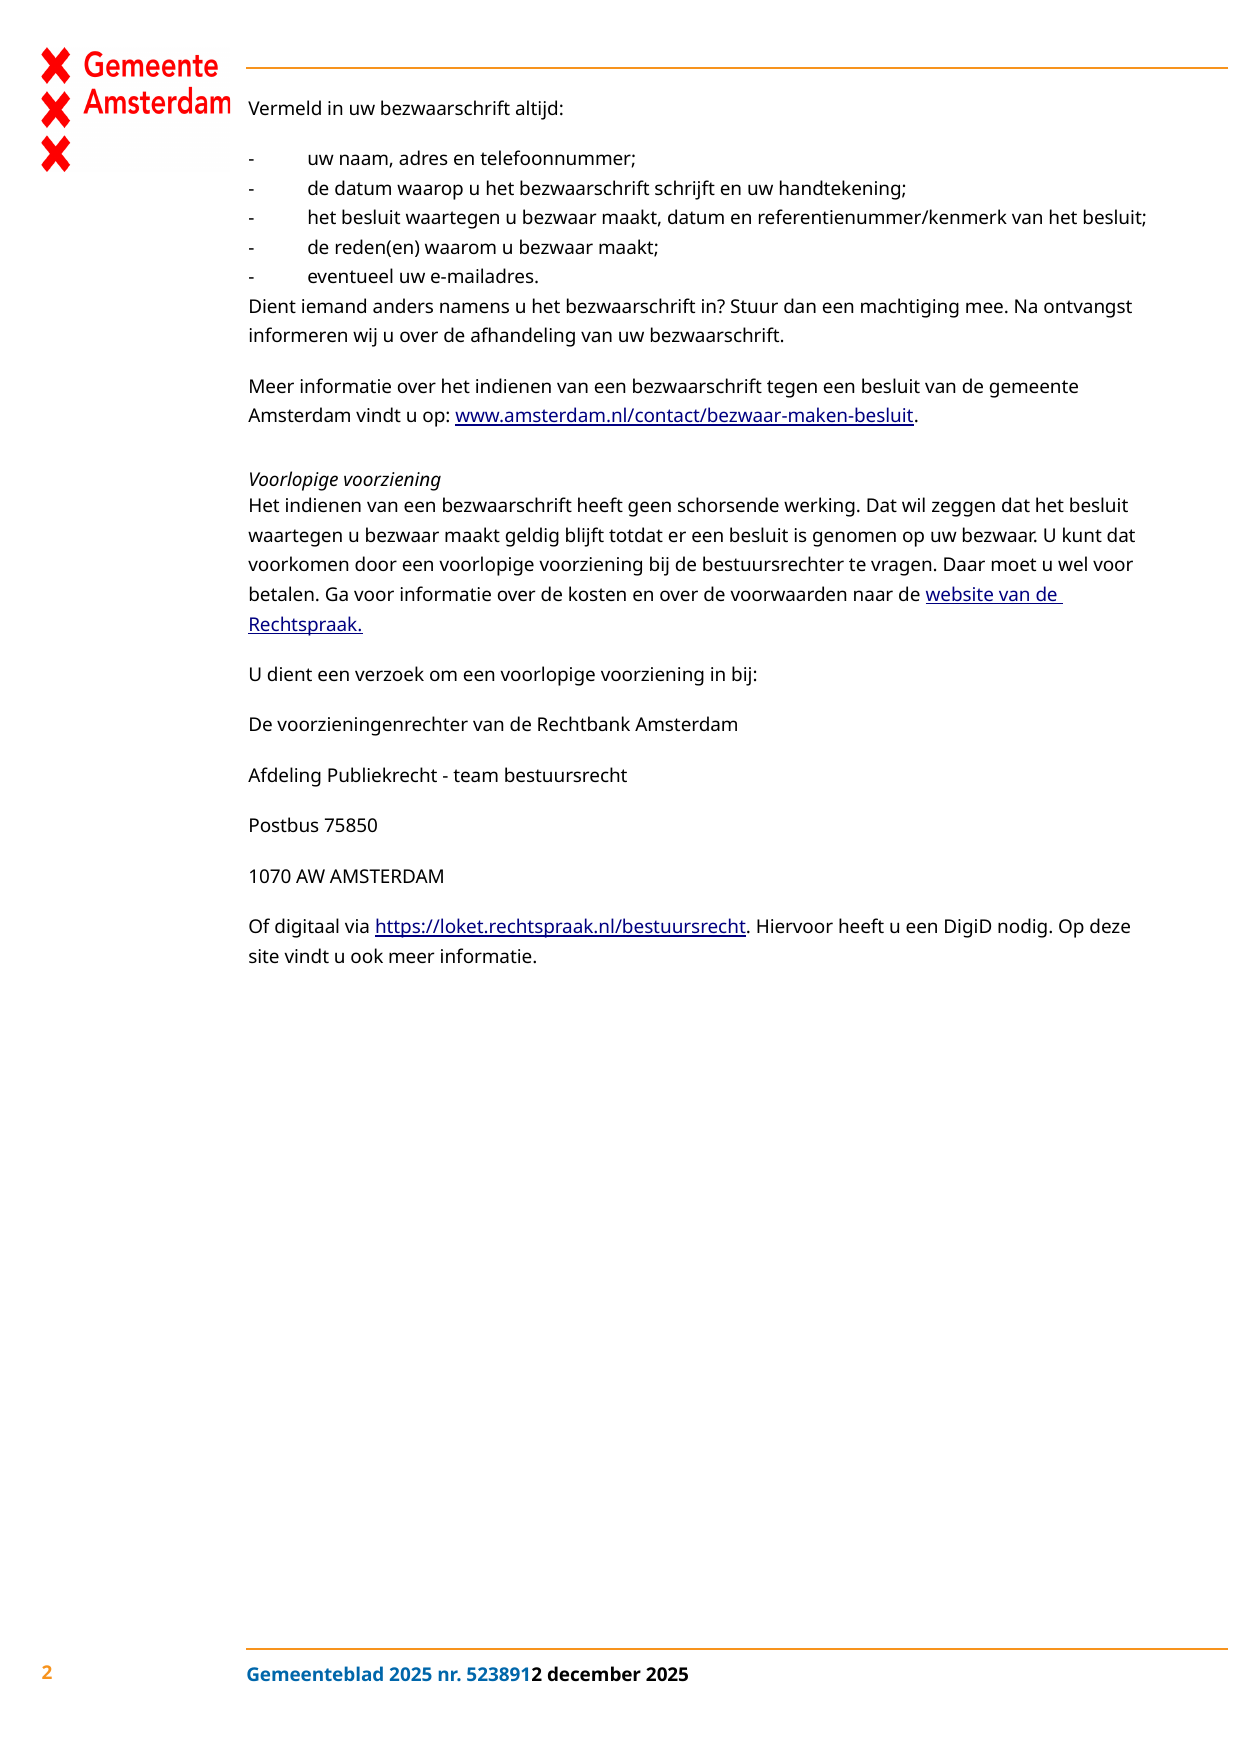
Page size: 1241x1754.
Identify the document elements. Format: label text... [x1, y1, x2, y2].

text 1070 AW AMSTERDAM [248, 863, 1152, 888]
text Meer informatie over het indienen van een bezwaarschrift tegen een besluit van de gemeente Amsterdam vindt u op: www.amsterdam.nl/contact/bezwaar-maken-besluit. [248, 373, 1152, 428]
list eventueel uw e-mailadres. [248, 263, 1152, 289]
text Of digitaal via https://loket.rechtspraak.nl/bestuursrecht. Hiervoor heeft u een DigiD nodig. Op deze site vindt u ook meer informatie. [248, 913, 1152, 968]
text Het indienen van een bezwaarschrift heeft geen schorsende werking. Dat wil zeggen dat het besluit waartegen u bezwaar maakt geldig blijft totdat er een besluit is genomen op uw bezwaar. U kunt dat voorkomen door een voorlopige voorziening bij de bestuursrechter te vragen. Daar moet u wel voor betalen. Ga voor informatie over de kosten en over de voorwaarden naar de website van de Rechtspraak. [248, 492, 1152, 636]
text De voorzieningenrechter van de Rechtbank Amsterdam [248, 712, 1152, 737]
text Postbus 75850 [248, 812, 1152, 838]
text U dient een verzoek om een voorlopige voorziening in bij: [248, 661, 1152, 687]
text Voorlopige voorziening [248, 467, 1152, 492]
text Dient iemand anders namens u het bezwaarschrift in? Stuur dan een machtiging mee. Na ontvangst informeren wij u over de afhandeling van uw bezwaarschrift. [248, 293, 1152, 348]
text Afdeling Publiekrecht - team bestuursrecht [248, 762, 1152, 788]
list het besluit waartegen u bezwaar maakt, datum en referentienummer/kenmerk van het besluit; [248, 204, 1152, 230]
list de reden(en) waarom u bezwaar maakt; [248, 234, 1152, 260]
text Vermeld in uw bezwaarschrift altijd: [248, 95, 1152, 121]
picture [41, 47, 231, 172]
list de datum waarop u het bezwaarschrift schrijft en uw handtekening; [248, 175, 1152, 201]
list uw naam, adres en telefoonnummer; [248, 145, 1152, 171]
